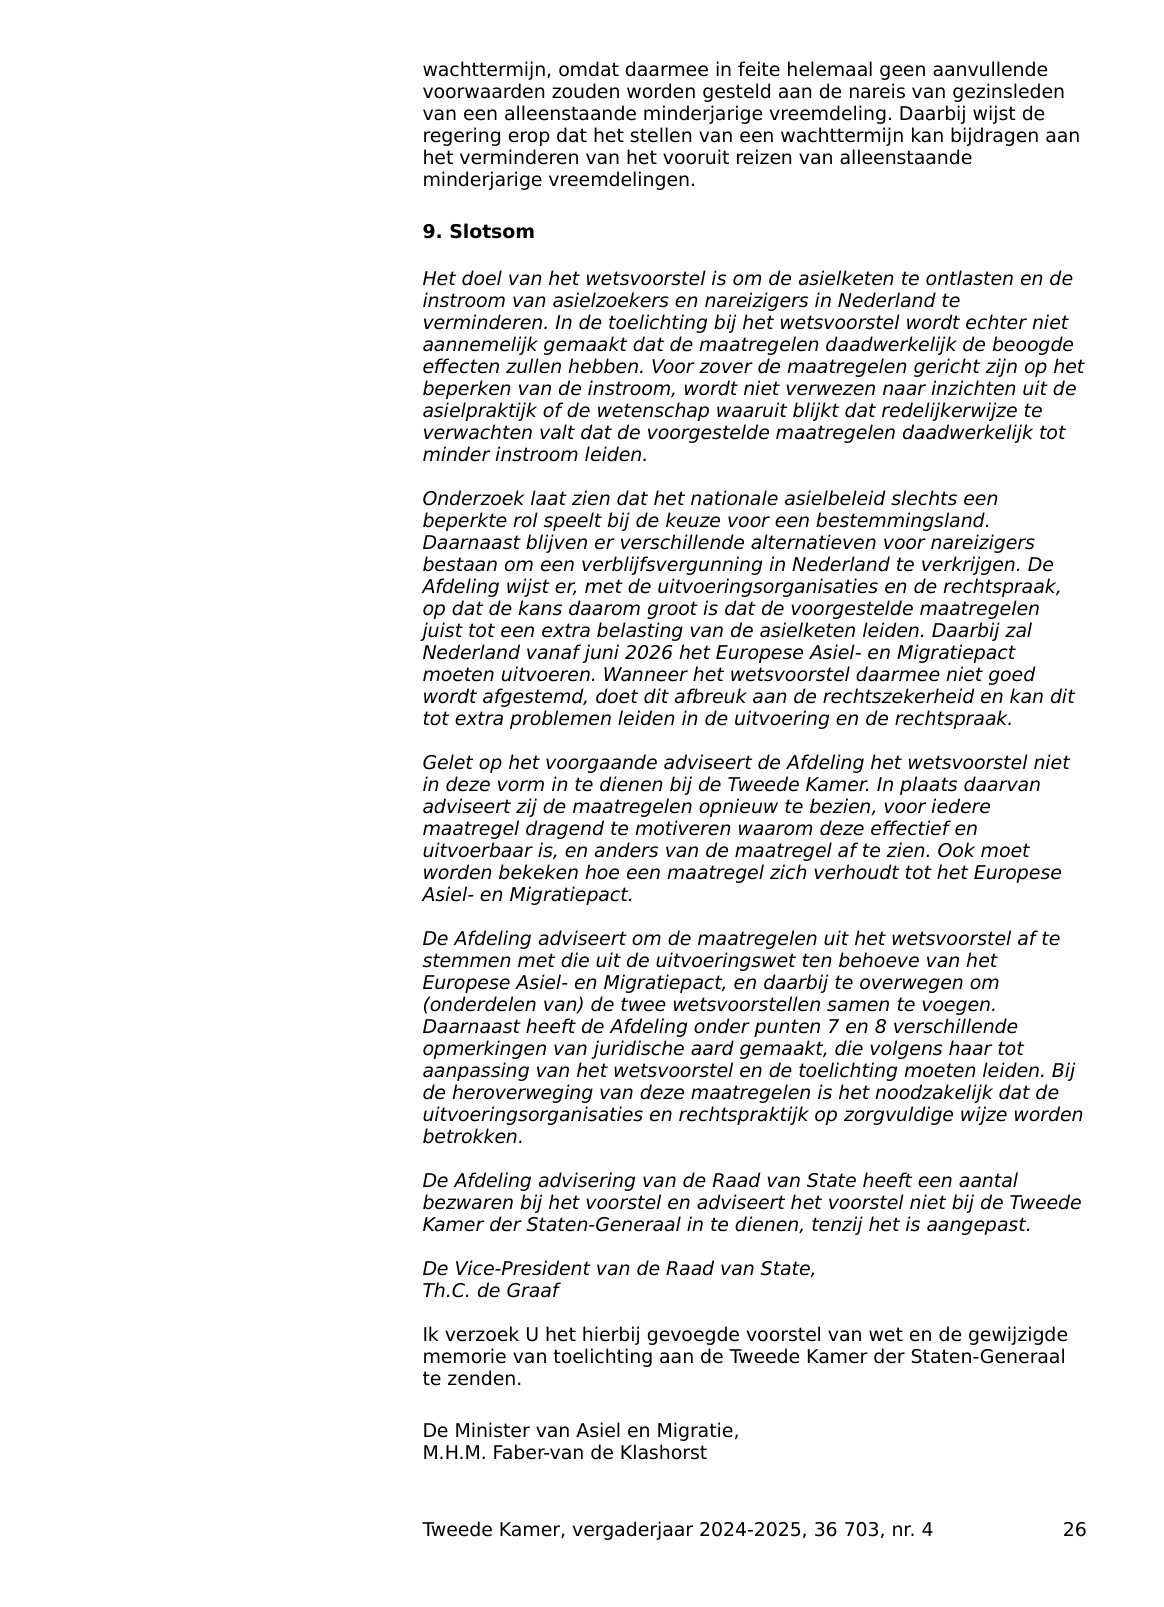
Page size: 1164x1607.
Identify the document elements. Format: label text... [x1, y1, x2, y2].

subtitle 9. Slotsom [422, 221, 1087, 243]
text Th.C. de Graaf [422, 1280, 1087, 1302]
text De Afdeling adviseert om de maatregelen uit het wetsvoorstel af te stemmen met die uit de uitvoeringswet ten behoeve van het Europese Asiel- en Migratiepact, en daarbij te overwegen om (onderdelen van) de twee wetsvoorstellen samen te voegen. Daarnaast heeft de Afdeling onder punten 7 en 8 verschillende opmerkingen van juridische aard gemaakt, die volgens haar tot aanpassing van het wetsvoorstel en de toelichting moeten leiden. Bij de heroverweging van deze maatregelen is het noodzakelijk dat de uitvoeringsorganisaties en rechtspraktijk op zorgvuldige wijze worden betrokken. [422, 928, 1087, 1148]
text Ik verzoek U het hierbij gevoegde voorstel van wet en de gewijzigde memorie van toelichting aan de Tweede Kamer der Staten-Generaal te zenden. [422, 1324, 1087, 1390]
text Onderzoek laat zien dat het nationale asielbeleid slechts een beperkte rol speelt bij de keuze voor een bestemmingsland. Daarnaast blijven er verschillende alternatieven voor nareizigers bestaan om een verblijfsvergunning in Nederland te verkrijgen. De Afdeling wijst er, met de uitvoeringsorganisaties en de rechtspraak, op dat de kans daarom groot is dat de voorgestelde maatregelen juist tot een extra belasting van de asielketen leiden. Daarbij zal Nederland vanaf juni 2026 het Europese Asiel- en Migratiepact moeten uitvoeren. Wanneer het wetsvoorstel daarmee niet goed wordt afgestemd, doet dit afbreuk aan de rechtszekerheid en kan dit tot extra problemen leiden in de uitvoering en de rechtspraak. [422, 488, 1087, 730]
text De Minister van Asiel en Migratie, M.H.M. Faber-van de Klashorst [422, 1420, 1087, 1464]
text wachttermijn, omdat daarmee in feite helemaal geen aanvullende voorwaarden zouden worden gesteld aan de nareis van gezinsleden van een alleenstaande minderjarige vreemdeling. Daarbij wijst de regering erop dat het stellen van een wachttermijn kan bijdragen aan het verminderen van het vooruit reizen van alleenstaande minderjarige vreemdelingen. [422, 59, 1087, 191]
text Het doel van het wetsvoorstel is om de asielketen te ontlasten en de instroom van asielzoekers en nareizigers in Nederland te verminderen. In de toelichting bij het wetsvoorstel wordt echter niet aannemelijk gemaakt dat de maatregelen daadwerkelijk de beoogde effecten zullen hebben. Voor zover de maatregelen gericht zijn op het beperken van de instroom, wordt niet verwezen naar inzichten uit de asielpraktijk of de wetenschap waaruit blijkt dat redelijkerwijze te verwachten valt dat de voorgestelde maatregelen daadwerkelijk tot minder instroom leiden. [422, 268, 1087, 466]
text De Vice-President van de Raad van State, [422, 1258, 1087, 1280]
text Gelet op het voorgaande adviseert de Afdeling het wetsvoorstel niet in deze vorm in te dienen bij de Tweede Kamer. In plaats daarvan adviseert zij de maatregelen opnieuw te bezien, voor iedere maatregel dragend te motiveren waarom deze effectief en uitvoerbaar is, en anders van de maatregel af te zien. Ook moet worden bekeken hoe een maatregel zich verhoudt tot het Europese Asiel- en Migratiepact. [422, 752, 1087, 906]
text De Afdeling advisering van de Raad van State heeft een aantal bezwaren bij het voorstel en adviseert het voorstel niet bij de Tweede Kamer der Staten-Generaal in te dienen, tenzij het is aangepast. [422, 1170, 1087, 1236]
